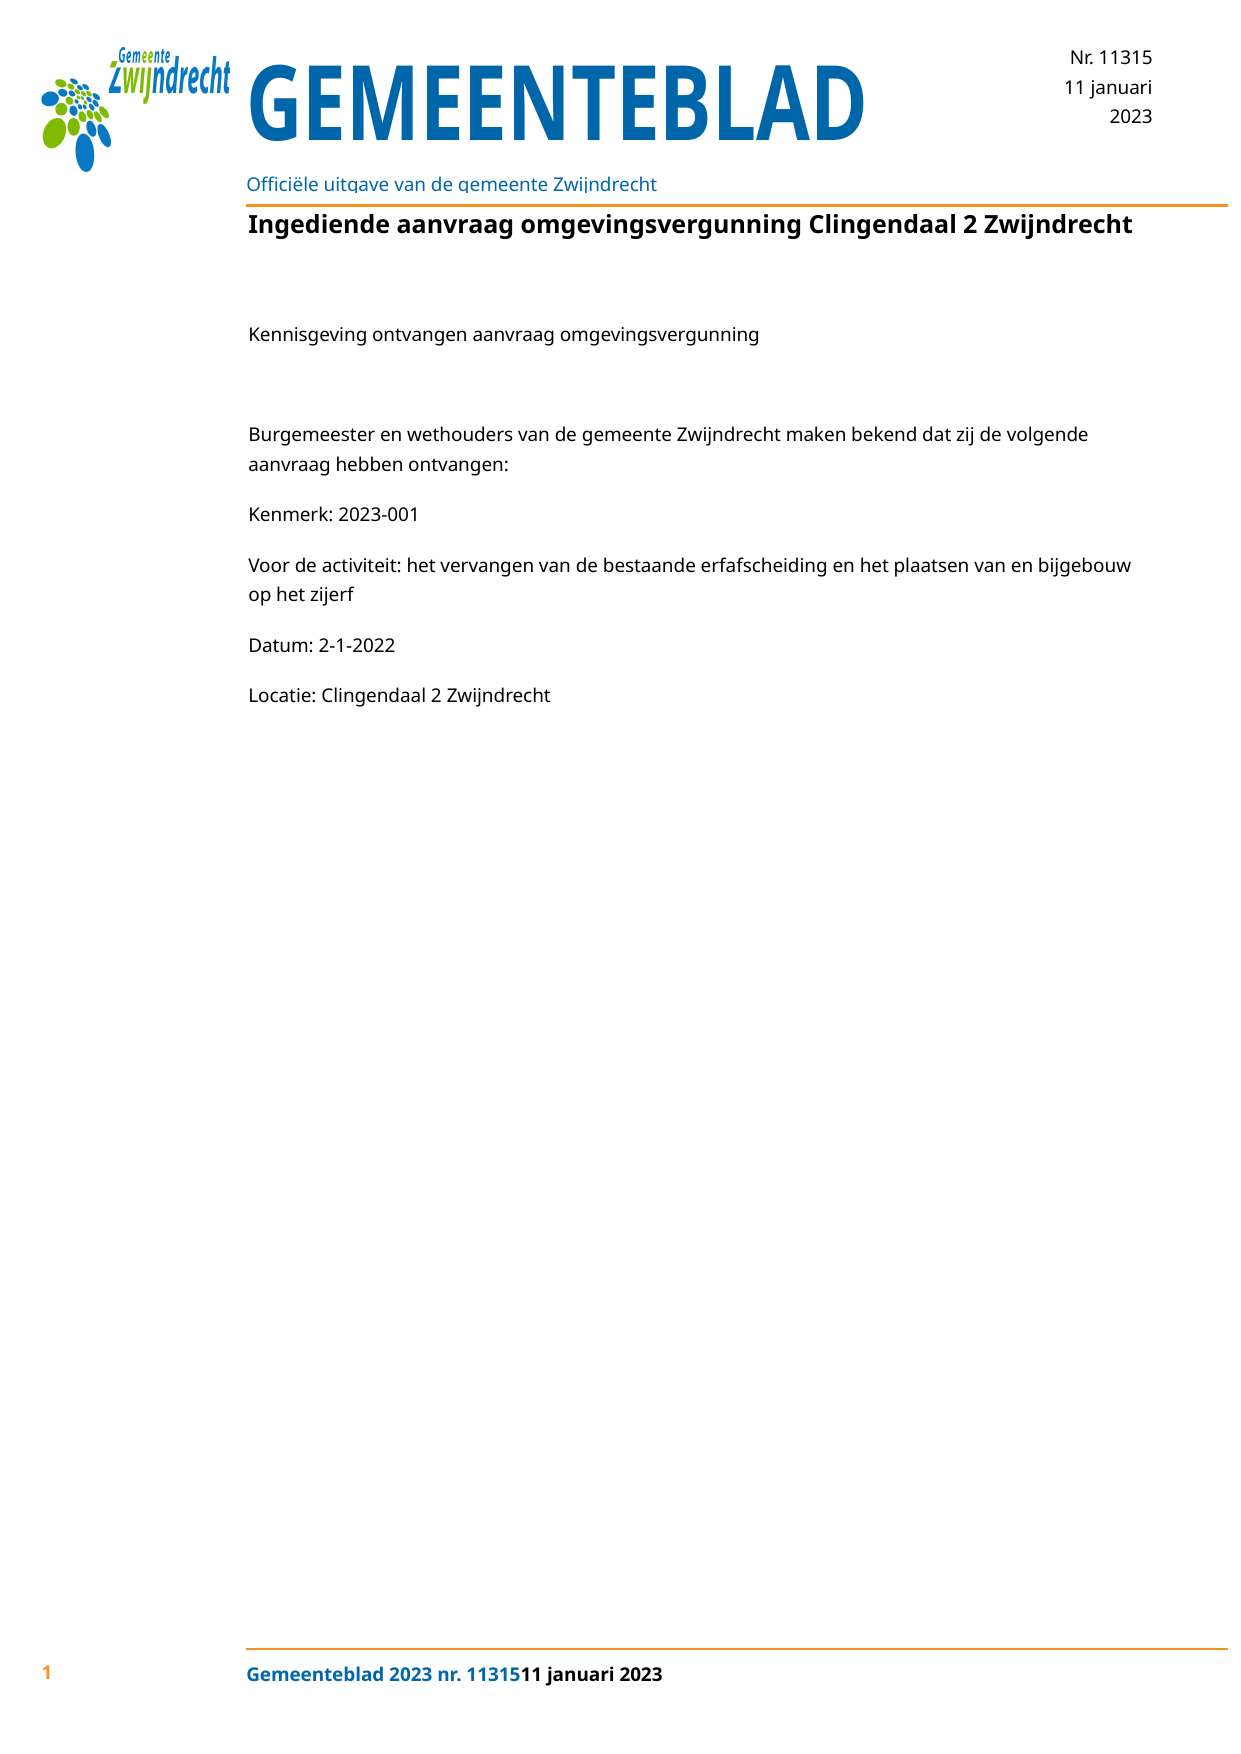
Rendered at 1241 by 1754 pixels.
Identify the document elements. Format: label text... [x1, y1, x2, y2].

text Voor de activiteit: het vervangen van de bestaande erfafscheiding en het plaatsen van en bijgebouw op het zijerf [248, 552, 1152, 607]
text Kenmerk: 2023-001 [248, 502, 1152, 527]
text Locatie: Clingendaal 2 Zwijndrecht [248, 682, 1152, 708]
picture [41, 47, 231, 172]
text Kennisgeving ontvangen aanvraag omgevingsvergunning [248, 321, 1152, 346]
text Datum: 2-1-2022 [248, 632, 1152, 658]
text Burgemeester en wethouders van de gemeente Zwijndrecht maken bekend dat zij de volgende aanvraag hebben ontvangen: [248, 422, 1152, 477]
text Ingediende aanvraag omgevingsvergunning Clingendaal 2 Zwijndrecht [248, 207, 1152, 241]
